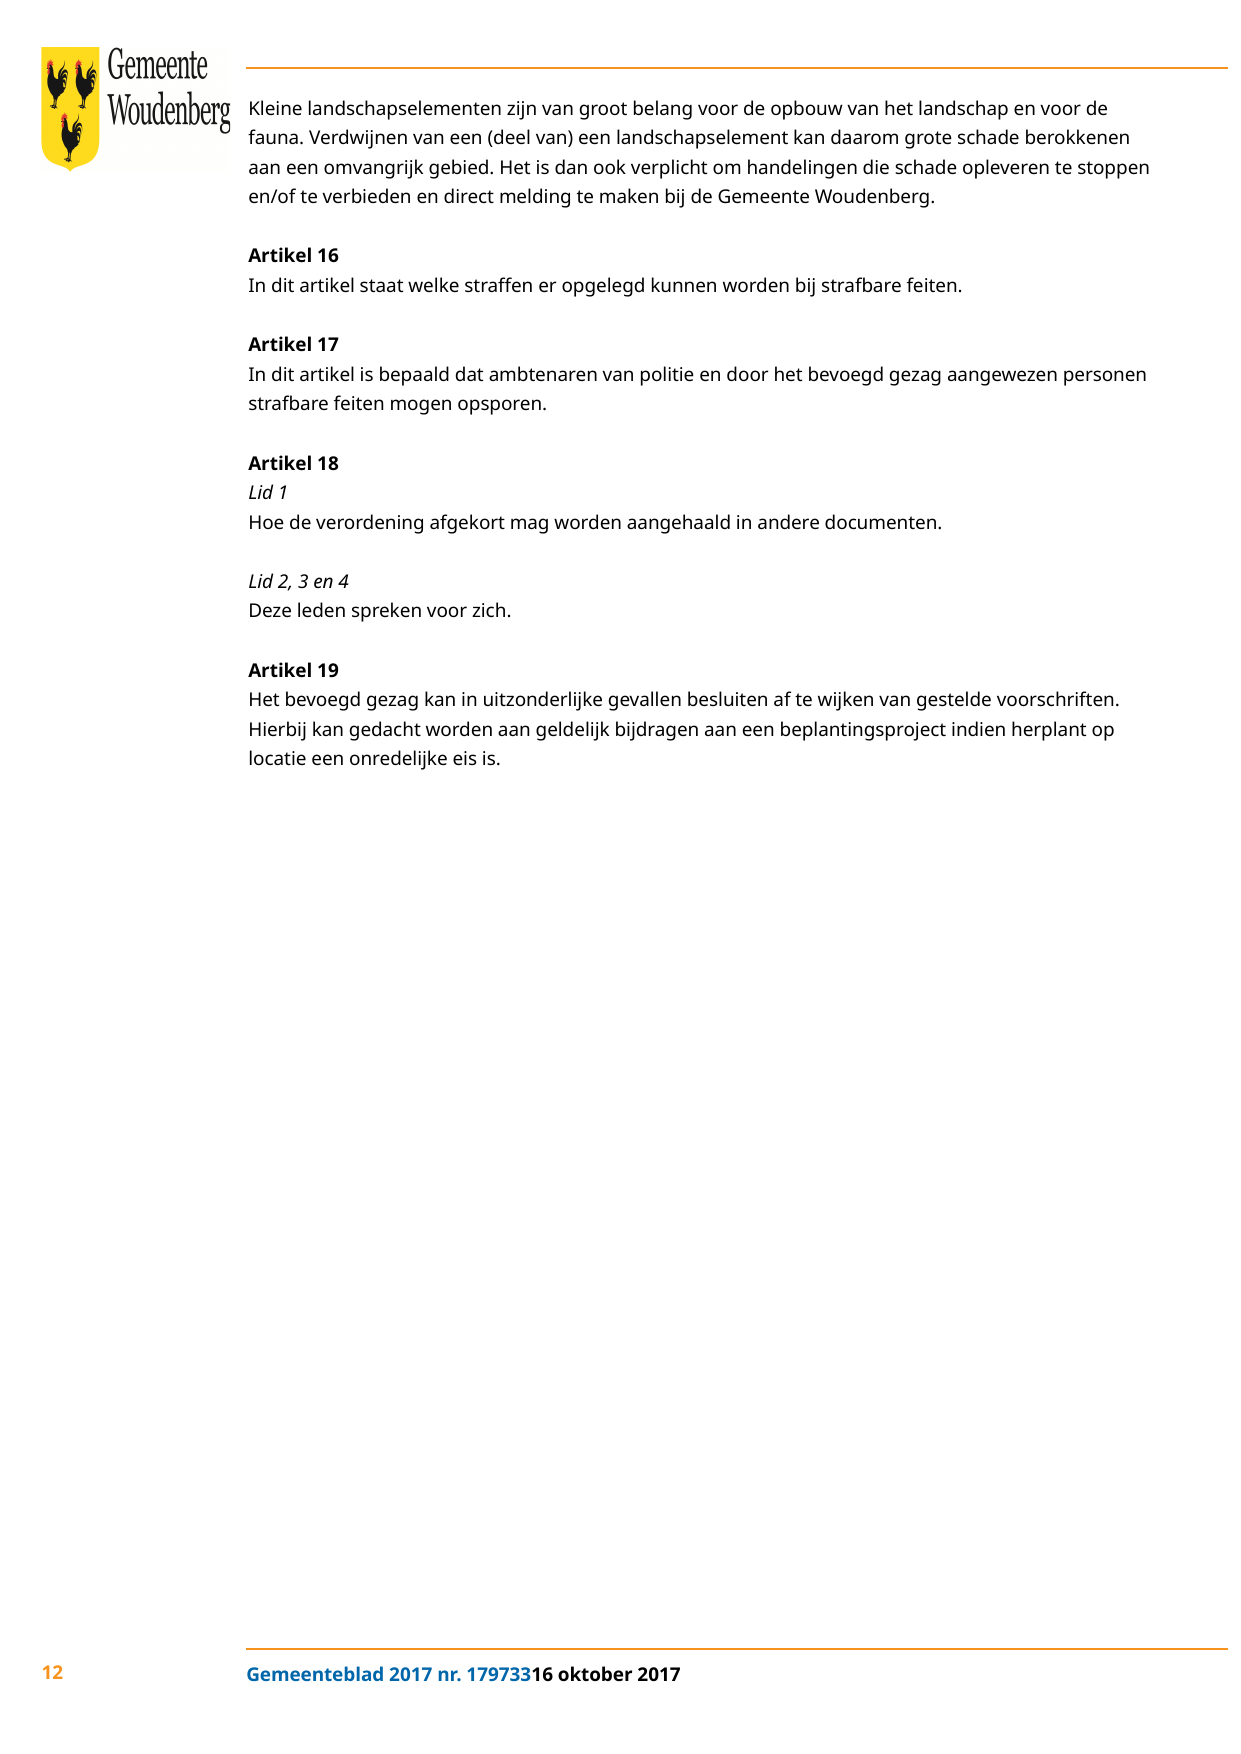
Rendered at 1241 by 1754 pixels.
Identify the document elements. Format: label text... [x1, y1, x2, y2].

text Deze leden spreken voor zich. [248, 598, 1152, 623]
text Kleine landschapselementen zijn van groot belang voor de opbouw van het landschap en voor de fauna. Verdwijnen van een (deel van) een landschapselement kan daarom grote schade berokkenen aan een omvangrijk gebied. Het is dan ook verplicht om handelingen die schade opleveren te stoppen en/of te verbieden en direct melding te maken bij de Gemeente Woudenberg. [248, 95, 1152, 209]
text Hoe de verordening afgekort mag worden aangehaald in andere documenten. [248, 509, 1152, 535]
text Artikel 17 [248, 331, 1152, 357]
text Lid 2, 3 en 4 [248, 568, 1152, 594]
text Hierbij kan gedacht worden aan geldelijk bijdragen aan een beplantingsproject indien herplant op locatie een onredelijke eis is. [248, 716, 1152, 771]
text In dit artikel is bepaald dat ambtenaren van politie en door het bevoegd gezag aangewezen personen strafbare feiten mogen opsporen. [248, 361, 1152, 416]
text Het bevoegd gezag kan in uitzonderlijke gevallen besluiten af te wijken van gestelde voorschriften. [248, 686, 1152, 712]
text In dit artikel staat welke straffen er opgelegd kunnen worden bij strafbare feiten. [248, 272, 1152, 298]
text Artikel 16 [248, 243, 1152, 268]
picture [41, 47, 231, 172]
text Artikel 19 [248, 657, 1152, 683]
text Lid 1 [248, 479, 1152, 505]
text Artikel 18 [248, 450, 1152, 476]
